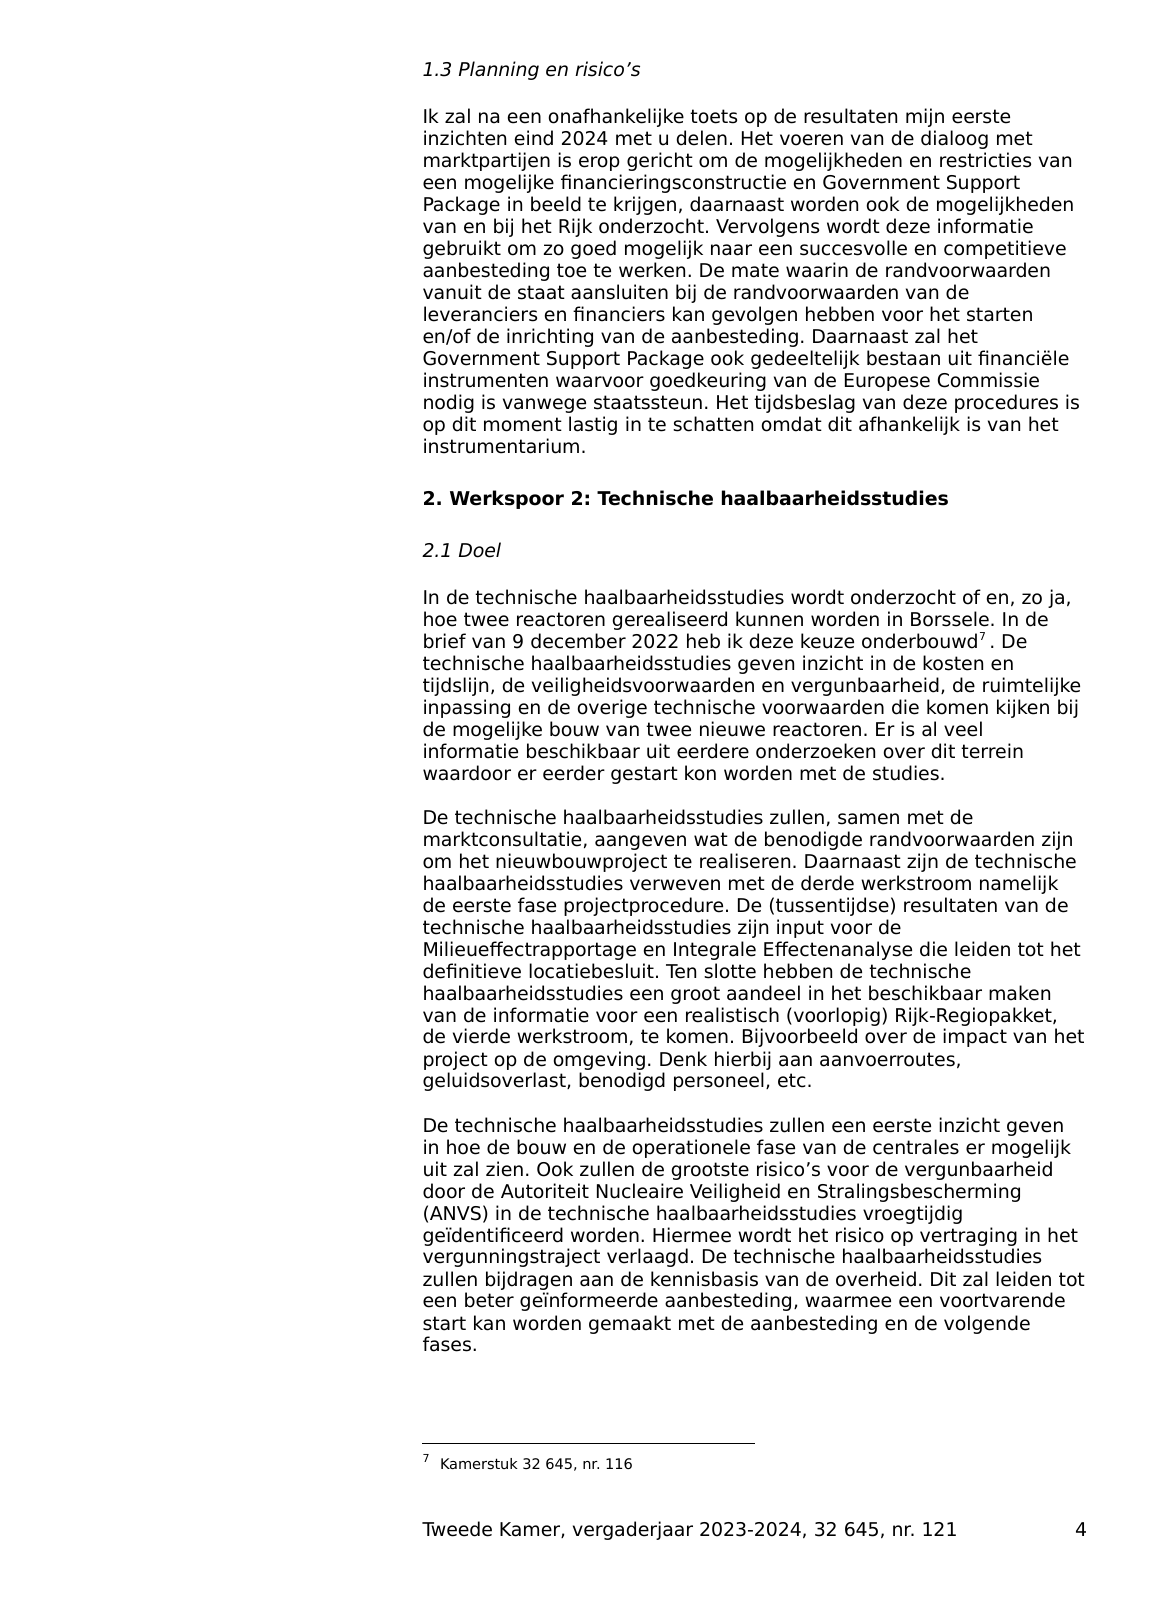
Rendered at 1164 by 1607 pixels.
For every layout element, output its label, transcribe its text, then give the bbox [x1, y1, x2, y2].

text In de technische haalbaarheidsstudies wordt onderzocht of en, zo ja, hoe twee reactoren gerealiseerd kunnen worden in Borssele. In de brief van 9 december 2022 heb ik deze keuze onderbouwd. De technische haalbaarheidsstudies geven inzicht in de kosten en tijdslijn, de veiligheidsvoorwaarden en vergunbaarheid, de ruimtelijke inpassing en de overige technische voorwaarden die komen kijken bij de mogelijke bouw van twee nieuwe reactoren. Er is al veel informatie beschikbaar uit eerdere onderzoeken over dit terrein waardoor er eerder gestart kon worden met de studies. [422, 587, 1087, 784]
subtitle 2.1 Doel [422, 540, 1087, 562]
text Kamerstuk 32 645, nr. 116 [422, 1452, 1087, 1474]
text De technische haalbaarheidsstudies zullen een eerste inzicht geven in hoe de bouw en de operationele fase van de centrales er mogelijk uit zal zien. Ook zullen de grootste risico’s voor de vergunbaarheid door de Autoriteit Nucleaire Veiligheid en Stralingsbescherming (ANVS) in de technische haalbaarheidsstudies vroegtijdig geïdentificeerd worden. Hiermee wordt het risico op vertraging in het vergunningstraject verlaagd. De technische haalbaarheidsstudies zullen bijdragen aan de kennisbasis van de overheid. Dit zal leiden tot een beter geïnformeerde aanbesteding, waarmee een voortvarende start kan worden gemaakt met de aanbesteding en de volgende fases. [422, 1114, 1087, 1356]
subtitle 2. Werkspoor 2: Technische haalbaarheidsstudies [422, 488, 1087, 510]
text Ik zal na een onafhankelijke toets op de resultaten mijn eerste inzichten eind 2024 met u delen. Het voeren van de dialoog met marktpartijen is erop gericht om de mogelijkheden en restricties van een mogelijke financieringsconstructie en Government Support Package in beeld te krijgen, daarnaast worden ook de mogelijkheden van en bij het Rijk onderzocht. Vervolgens wordt deze informatie gebruikt om zo goed mogelijk naar een succesvolle en competitieve aanbesteding toe te werken. De mate waarin de randvoorwaarden vanuit de staat aansluiten bij de randvoorwaarden van de leveranciers en financiers kan gevolgen hebben voor het starten en/of de inrichting van de aanbesteding. Daarnaast zal het Government Support Package ook gedeeltelijk bestaan uit financiële instrumenten waarvoor goedkeuring van de Europese Commissie nodig is vanwege staatssteun. Het tijdsbeslag van deze procedures is op dit moment lastig in te schatten omdat dit afhankelijk is van het instrumentarium. [422, 106, 1087, 458]
text De technische haalbaarheidsstudies zullen, samen met de marktconsultatie, aangeven wat de benodigde randvoorwaarden zijn om het nieuwbouwproject te realiseren. Daarnaast zijn de technische haalbaarheidsstudies verweven met de derde werkstroom namelijk de eerste fase projectprocedure. De (tussentijdse) resultaten van de technische haalbaarheidsstudies zijn input voor de Milieueffectrapportage en Integrale Effectenanalyse die leiden tot het definitieve locatiebesluit. Ten slotte hebben de technische haalbaarheidsstudies een groot aandeel in het beschikbaar maken van de informatie voor een realistisch (voorlopig) Rijk-Regiopakket, de vierde werkstroom, te komen. Bijvoorbeeld over de impact van het project op de omgeving. Denk hierbij aan aanvoerroutes, geluidsoverlast, benodigd personeel, etc. [422, 807, 1087, 1092]
subtitle 1.3 Planning en risico’s [422, 59, 1087, 81]
